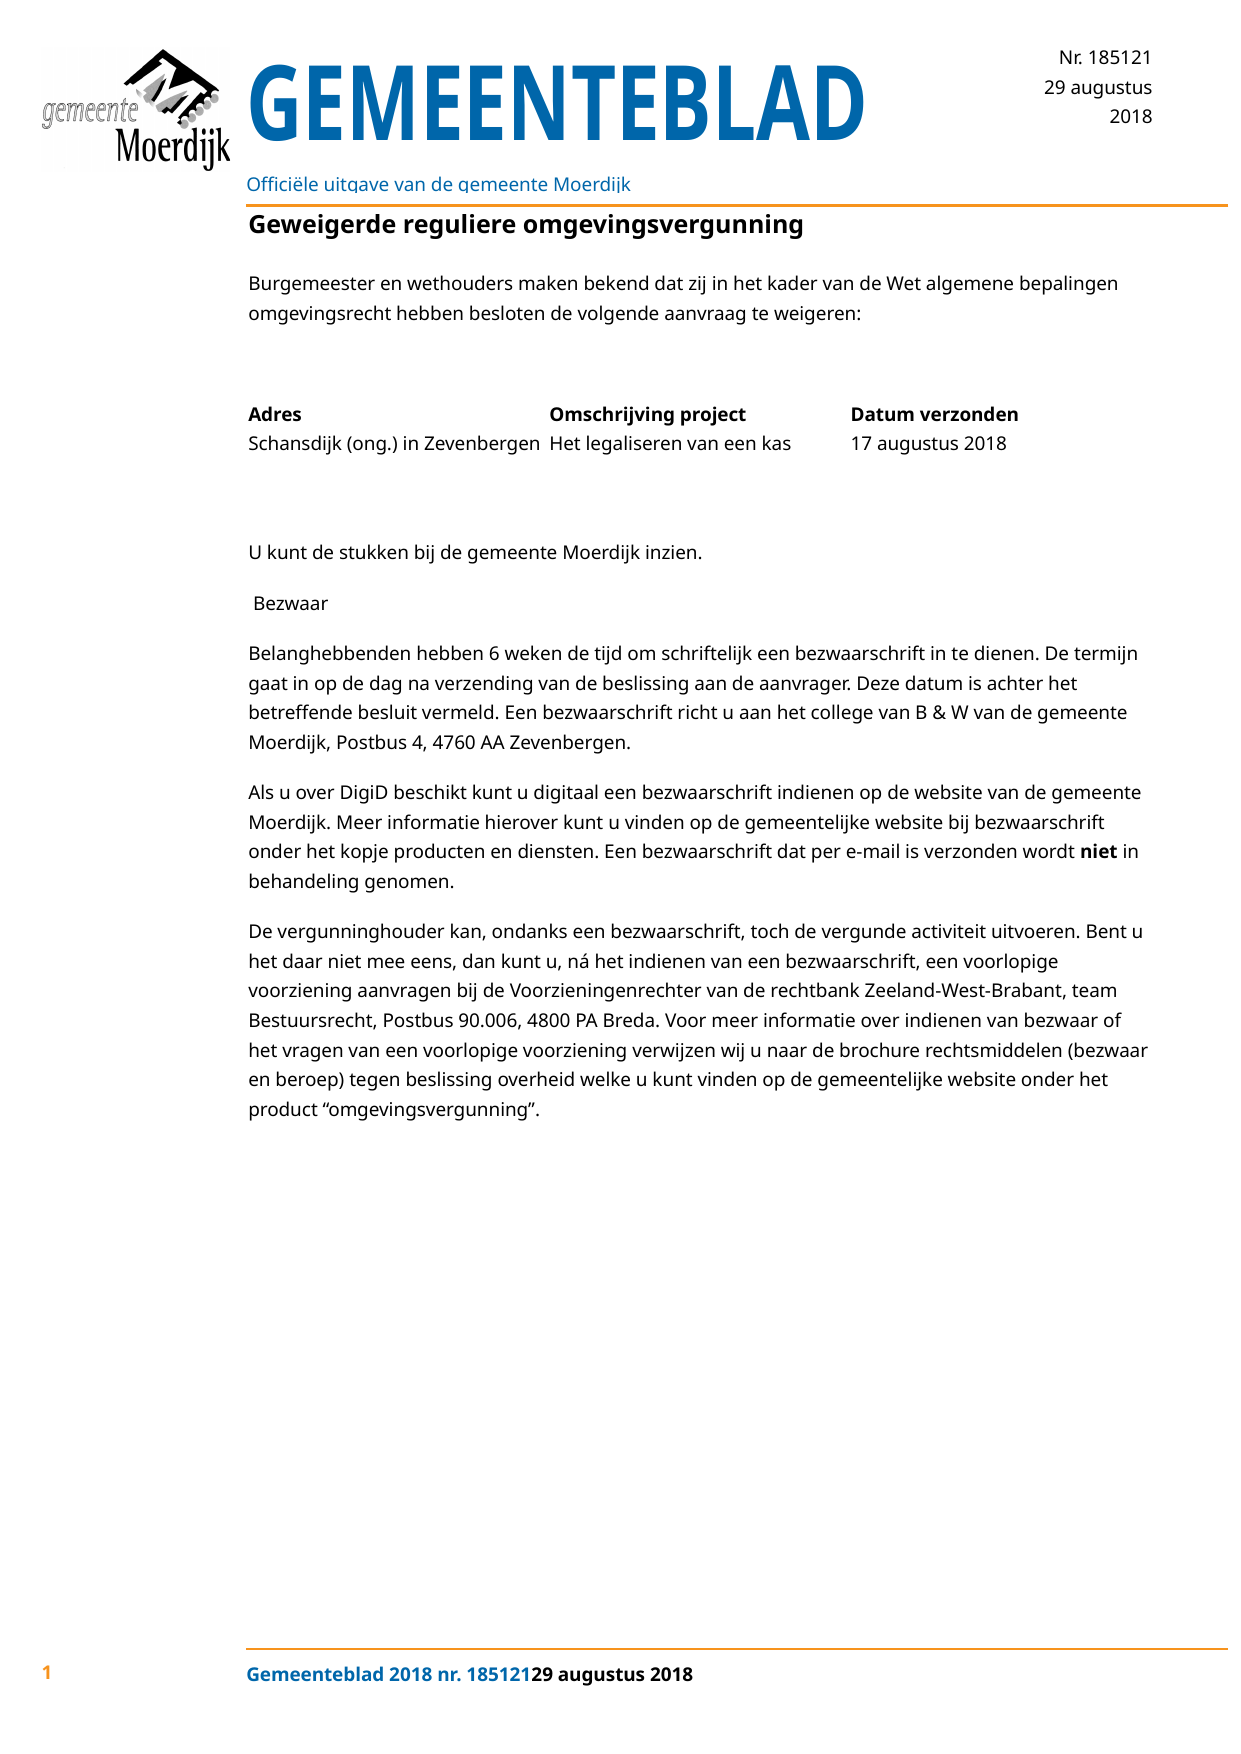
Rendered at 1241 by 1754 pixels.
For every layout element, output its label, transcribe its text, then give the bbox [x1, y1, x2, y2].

text De vergunninghouder kan, ondanks een bezwaarschrift, toch de vergunde activiteit uitvoeren. Bent u het daar niet mee eens, dan kunt u, ná het indienen van een bezwaarschrift, een voorlopige voorziening aanvragen bij de Voorzieningenrechter van de rechtbank Zeeland-West-Brabant, team Bestuursrecht, Postbus 90.006, 4800 PA Breda. Voor meer informatie over indienen van bezwaar of het vragen van een voorlopige voorziening verwijzen wij u naar de brochure rechtsmiddelen (bezwaar en beroep) tegen beslissing overheid welke u kunt vinden op de gemeentelijke website onder het product “omgevingsvergunning”. [248, 918, 1152, 1122]
picture [41, 47, 231, 172]
text Belanghebbenden hebben 6 weken de tijd om schriftelijk een bezwaarschrift in te dienen. De termijn gaat in op de dag na verzending van de beslissing aan de aanvrager. Deze datum is achter het betreffende besluit vermeld. Een bezwaarschrift richt u aan het college van B & W van de gemeente Moerdijk, Postbus 4, 4760 AA Zevenbergen. [248, 640, 1152, 755]
table_header Omschrijving project Het legaliseren van een kas [549, 401, 850, 486]
text Burgemeester en wethouders maken bekend dat zij in het kader van de Wet algemene bepalingen omgevingsrecht hebben besloten de volgende aanvraag te weigeren: [248, 270, 1152, 326]
text Bezwaar [248, 590, 1152, 616]
table_header Adres Schansdijk (ong.) in Zevenbergen [248, 401, 549, 486]
text U kunt de stukken bij de gemeente Moerdijk inzien. [248, 539, 1152, 565]
text Als u over DigiD beschikt kunt u digitaal een bezwaarschrift indienen op de website van de gemeente Moerdijk. Meer informatie hierover kunt u vinden op de gemeentelijke website bij bezwaarschrift onder het kopje producten en diensten. Een bezwaarschrift dat per e-mail is verzonden wordt niet in behandeling genomen. [248, 779, 1152, 894]
text Geweigerde reguliere omgevingsvergunning [248, 207, 1152, 241]
table_header Datum verzonden 17 augustus 2018 [850, 401, 1152, 486]
